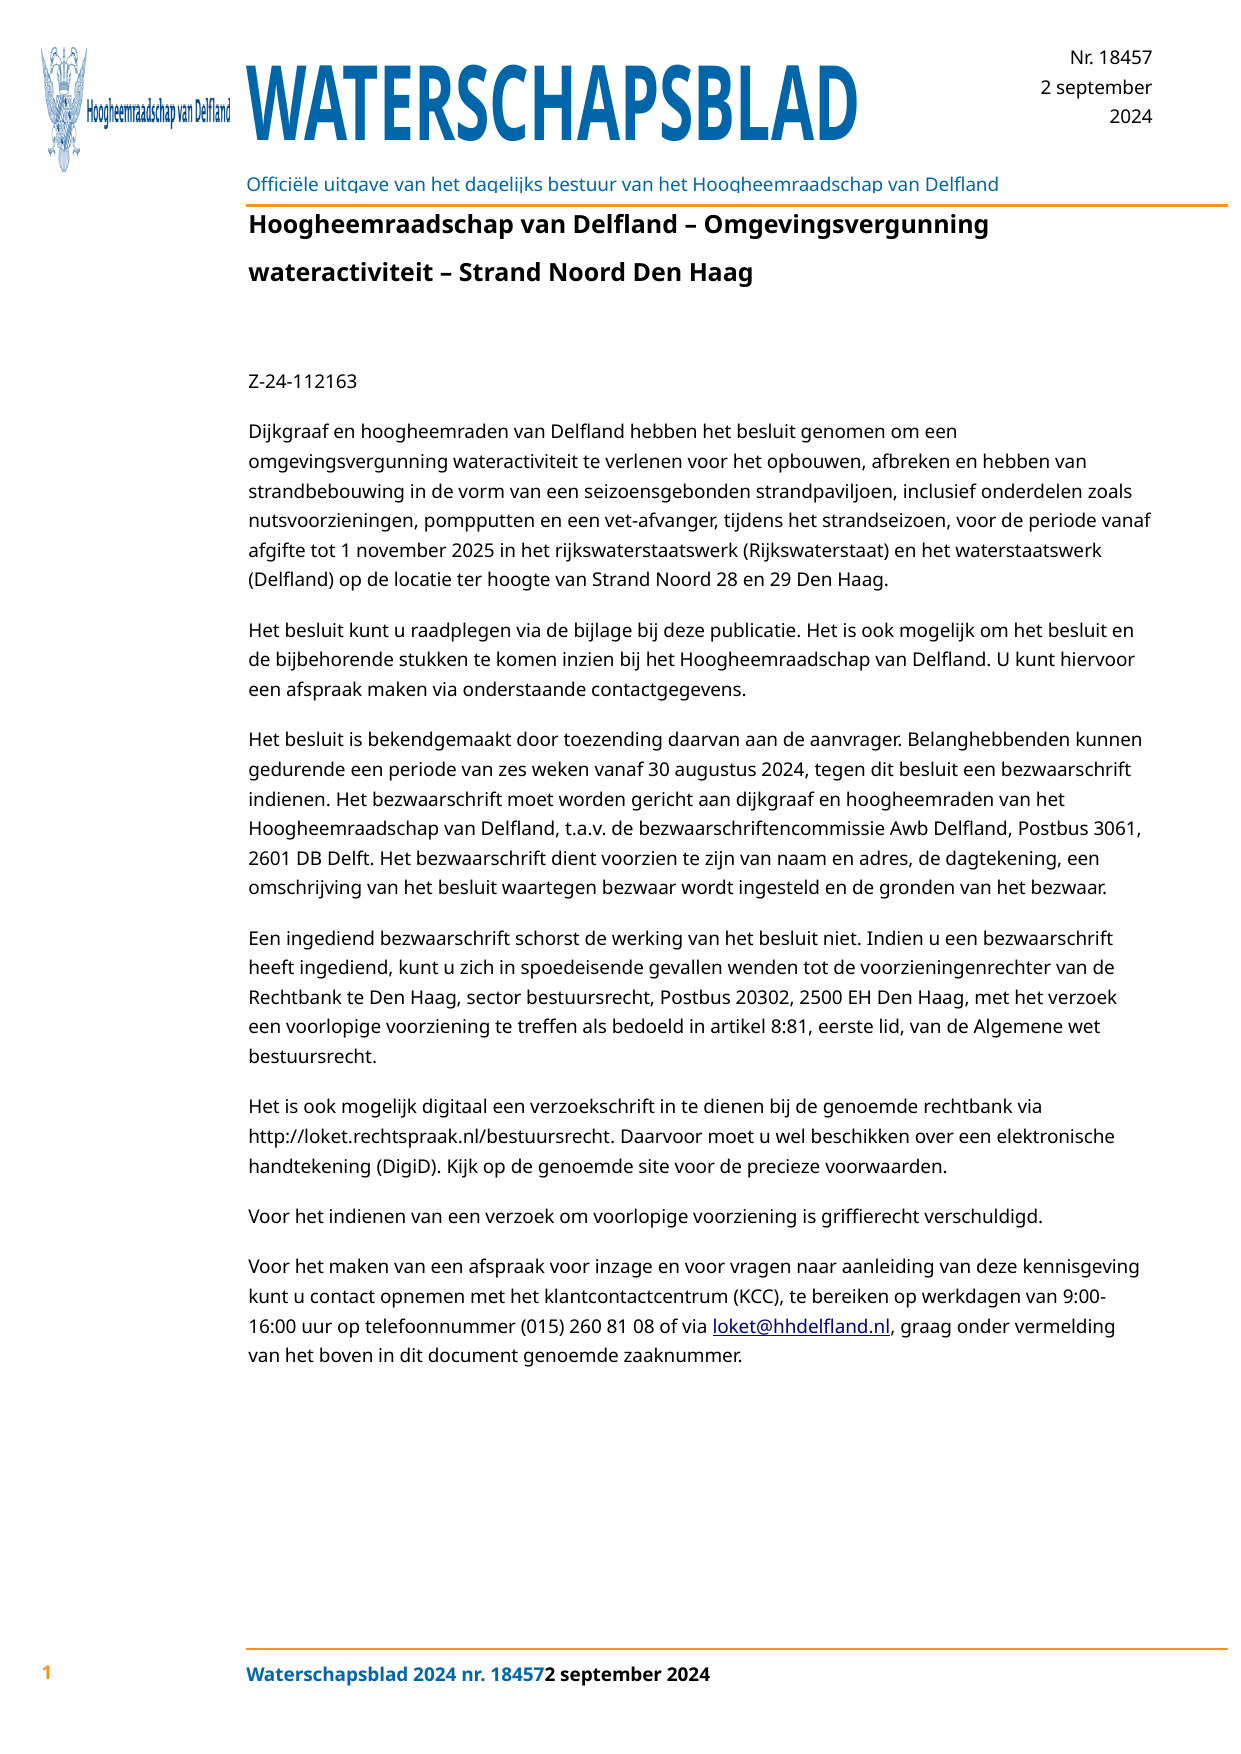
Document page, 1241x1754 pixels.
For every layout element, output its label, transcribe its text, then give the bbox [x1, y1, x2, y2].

text Het is ook mogelijk digitaal een verzoekschrift in te dienen bij de genoemde rechtbank via http://loket.rechtspraak.nl/bestuursrecht. Daarvoor moet u wel beschikken over een elektronische handtekening (DigiD). Kijk op de genoemde site voor de precieze voorwaarden. [248, 1094, 1152, 1179]
text Een ingediend bezwaarschrift schorst de werking van het besluit niet. Indien u een bezwaarschrift heeft ingediend, kunt u zich in spoedeisende gevallen wenden tot de voorzieningenrechter van de Rechtbank te Den Haag, sector bestuursrecht, Postbus 20302, 2500 EH Den Haag, met het verzoek een voorlopige voorziening te treffen als bedoeld in artikel 8:81, eerste lid, van de Algemene wet bestuursrecht. [248, 925, 1152, 1069]
text Het besluit kunt u raadplegen via de bijlage bij deze publicatie. Het is ook mogelijk om het besluit en de bijbehorende stukken te komen inzien bij het Hoogheemraadschap van Delfland. U kunt hiervoor een afspraak maken via onderstaande contactgegevens. [248, 617, 1152, 702]
text Hoogheemraadschap van Delfland – Omgevingsvergunning wateractiviteit – Strand Noord Den Haag [248, 207, 1152, 288]
text Z-24-112163 [248, 368, 1152, 394]
picture [41, 47, 231, 172]
text Voor het indienen van een verzoek om voorlopige voorziening is griffierecht verschuldigd. [248, 1203, 1152, 1229]
text Het besluit is bekendgemaakt door toezending daarvan aan de aanvrager. Belanghebbenden kunnen gedurende een periode van zes weken vanaf 30 augustus 2024, tegen dit besluit een bezwaarschrift indienen. Het bezwaarschrift moet worden gericht aan dijkgraaf en hoogheemraden van het Hoogheemraadschap van Delfland, t.a.v. de bezwaarschriftencommissie Awb Delfland, Postbus 3061, 2601 DB Delft. Het bezwaarschrift dient voorzien te zijn van naam en adres, de dagtekening, een omschrijving van het besluit waartegen bezwaar wordt ingesteld en de gronden van het bezwaar. [248, 727, 1152, 900]
text Dijkgraaf en hoogheemraden van Delfland hebben het besluit genomen om een omgevingsvergunning wateractiviteit te verlenen voor het opbouwen, afbreken en hebben van strandbebouwing in de vorm van een seizoensgebonden strandpaviljoen, inclusief onderdelen zoals nutsvoorzieningen, pompputten en een vet-afvanger, tijdens het strandseizoen, voor de periode vanaf afgifte tot 1 november 2025 in het rijkswaterstaatswerk (Rijkswaterstaat) en het waterstaatswerk (Delfland) op de locatie ter hoogte van Strand Noord 28 en 29 Den Haag. [248, 419, 1152, 592]
text Voor het maken van een afspraak voor inzage en voor vragen naar aanleiding van deze kennisgeving kunt u contact opnemen met het klantcontactcentrum (KCC), te bereiken op werkdagen van 9:00-16:00 uur op telefoonnummer (015) 260 81 08 of via loket@hhdelfland.nl, graag onder vermelding van het boven in dit document genoemde zaaknummer. [248, 1254, 1152, 1368]
